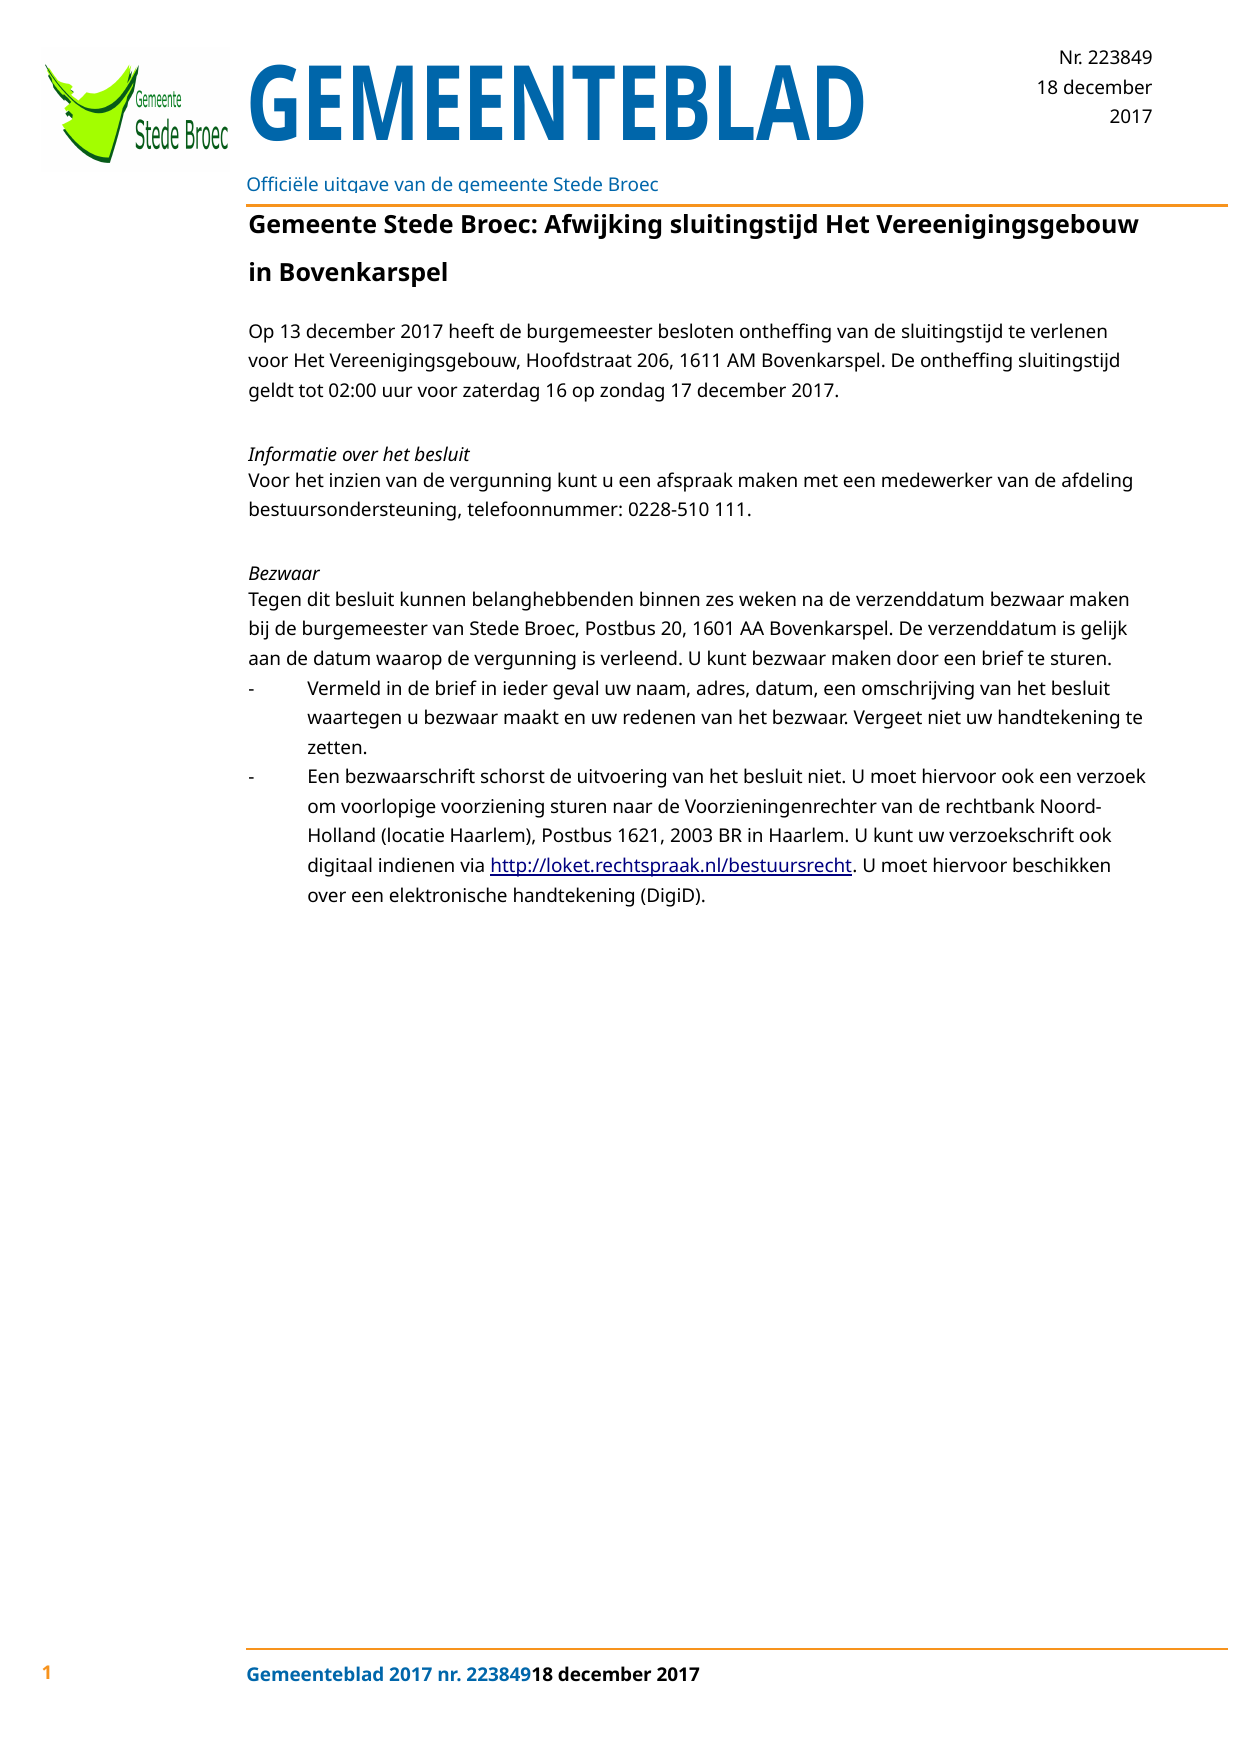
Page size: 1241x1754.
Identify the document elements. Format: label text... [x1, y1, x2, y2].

text Voor het inzien van de vergunning kunt u een afspraak maken met een medewerker van de afdeling bestuursondersteuning, telefoonnummer: 0228-510 111. [248, 467, 1152, 522]
list Een bezwaarschrift schorst de uitvoering van het besluit niet. U moet hiervoor ook een verzoek om voorlopige voorziening sturen naar de Voorzieningenrechter van de rechtbank Noord-Holland (locatie Haarlem), Postbus 1621, 2003 BR in Haarlem. U kunt uw verzoekschrift ook digitaal indienen via http://loket.rechtspraak.nl/bestuursrecht. U moet hiervoor beschikken over een elektronische handtekening (DigiD). [248, 763, 1152, 908]
text Informatie over het besluit [248, 441, 1152, 467]
picture [41, 47, 231, 172]
text Op 13 december 2017 heeft de burgemeester besloten ontheffing van de sluitingstijd te verlenen voor Het Vereenigingsgebouw, Hoofdstraat 206, 1611 AM Bovenkarspel. De ontheffing sluitingstijd geldt tot 02:00 uur voor zaterdag 16 op zondag 17 december 2017. [248, 318, 1152, 403]
list Vermeld in de brief in ieder geval uw naam, adres, datum, een omschrijving van het besluit waartegen u bezwaar maakt en uw redenen van het bezwaar. Vergeet niet uw handtekening te zetten. [248, 675, 1152, 760]
text Tegen dit besluit kunnen belanghebbenden binnen zes weken na de verzenddatum bezwaar maken bij de burgemeester van Stede Broec, Postbus 20, 1601 AA Bovenkarspel. De verzenddatum is gelijk aan de datum waarop de vergunning is verleend. U kunt bezwaar maken door een brief te sturen. [248, 586, 1152, 671]
text Gemeente Stede Broec: Afwijking sluitingstijd Het Vereenigingsgebouw in Bovenkarspel [248, 207, 1152, 288]
text Bezwaar [248, 560, 1152, 586]
